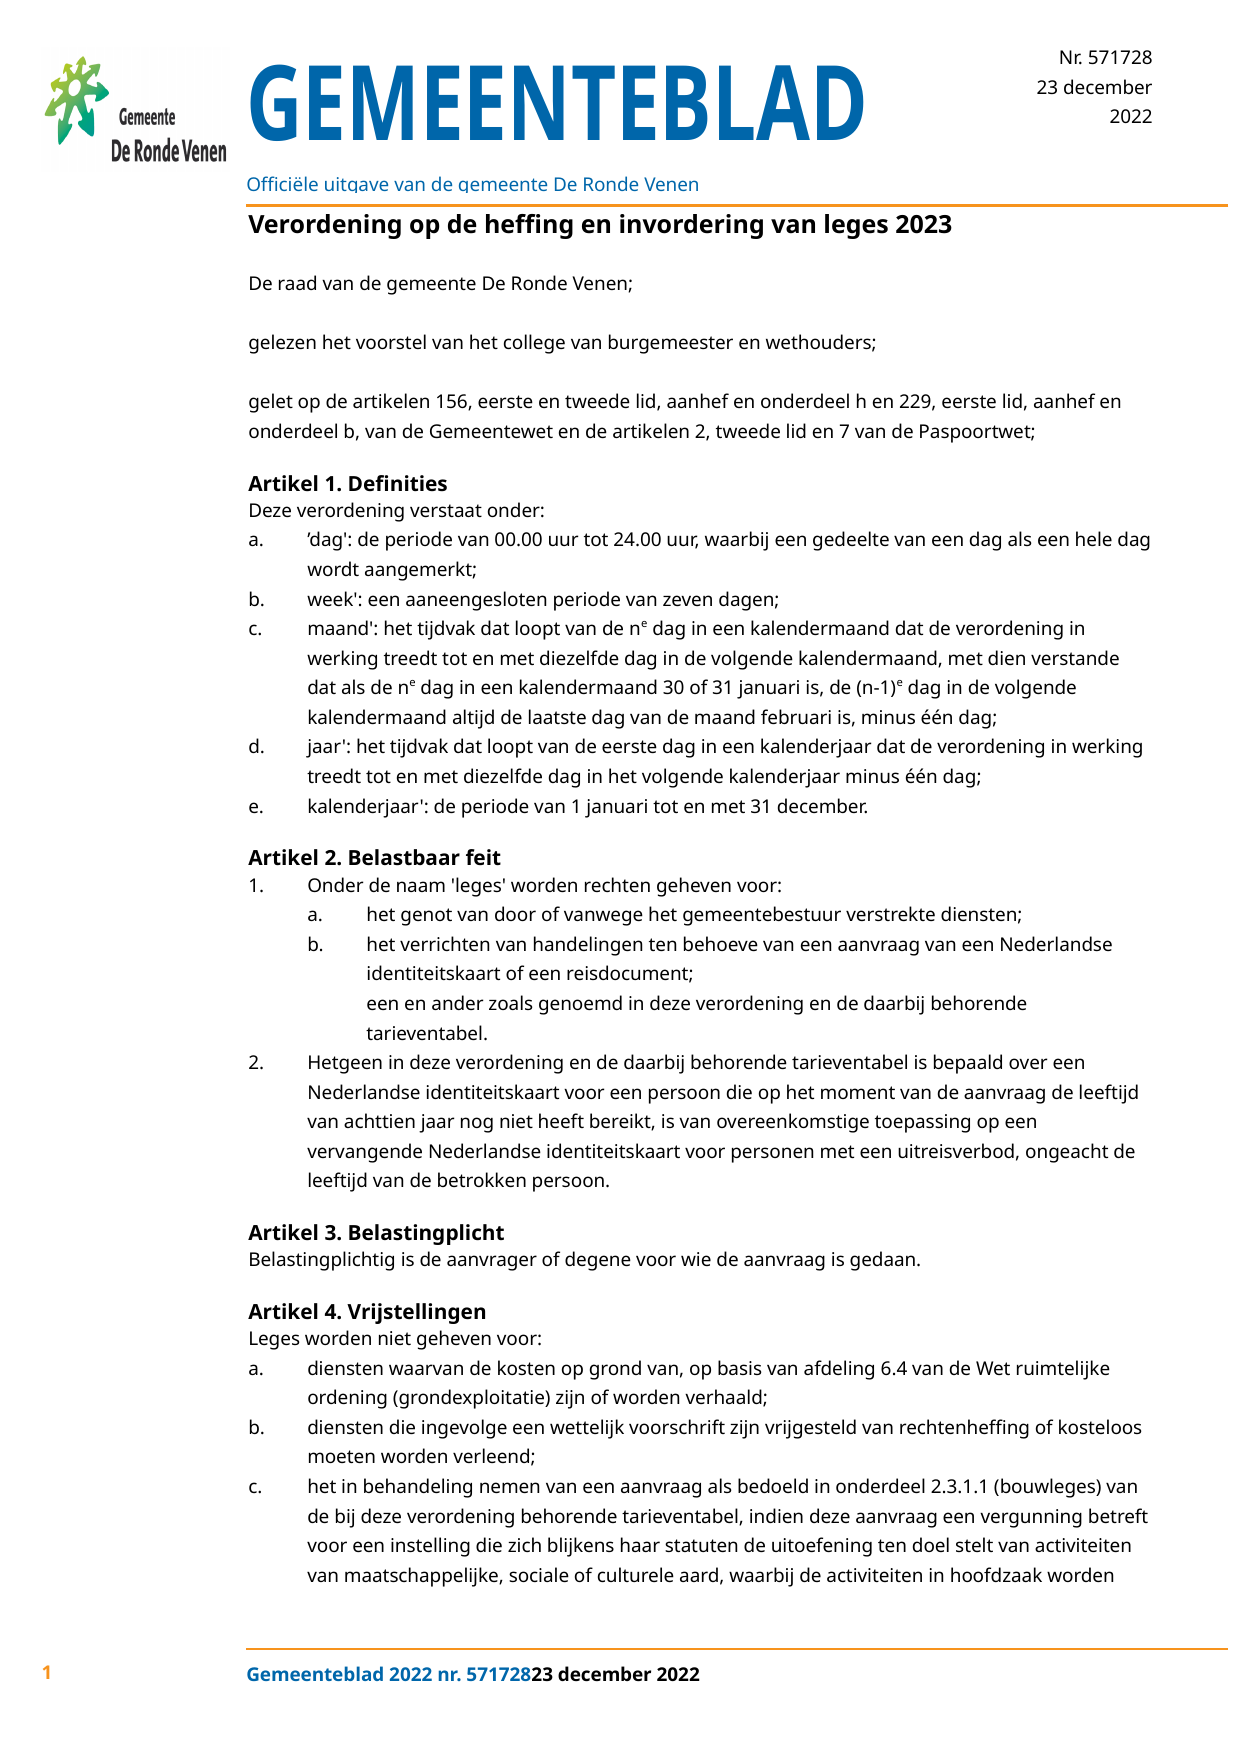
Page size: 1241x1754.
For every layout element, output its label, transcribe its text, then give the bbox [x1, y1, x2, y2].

list ’dag': de periode van 00.00 uur tot 24.00 uur, waarbij een gedeelte van een dag als een hele dag wordt aangemerkt; [248, 527, 1152, 582]
list diensten waarvan de kosten op grond van, op basis van afdeling 6.4 van de Wet ruimtelijke ordening (grondexploitatie) zijn of worden verhaald; [248, 1355, 1152, 1410]
text Artikel 1. Definities [248, 469, 1152, 497]
list het in behandeling nemen van een aanvraag als bedoeld in onderdeel 2.3.1.1 (bouwleges) van de bij deze verordening behorende tarieventabel, indien deze aanvraag een vergunning betreft voor een instelling die zich blijkens haar statuten de uitoefening ten doel stelt van activiteiten van maatschappelijke, sociale of culturele aard, waarbij de activiteiten in hoofdzaak worden [248, 1473, 1152, 1588]
text Artikel 2. Belastbaar feit [248, 843, 1152, 872]
list het genot van door of vanwege het gemeentebestuur verstrekte diensten; [307, 901, 1152, 927]
list een en ander zoals genoemd in deze verordening en de daarbij behorende tarieventabel. [307, 990, 1152, 1045]
list het verrichten van handelingen ten behoeve van een aanvraag van een Nederlandse identiteitskaart of een reisdocument; [307, 931, 1152, 986]
text Deze verordening verstaat onder: [248, 497, 1152, 523]
text Leges worden niet geheven voor: [248, 1325, 1152, 1351]
list jaar': het tijdvak dat loopt van de eerste dag in een kalenderjaar dat de verordening in werking treedt tot en met diezelfde dag in het volgende kalenderjaar minus één dag; [248, 734, 1152, 789]
text gelet op de artikelen 156, eerste en tweede lid, aanhef en onderdeel h en 229, eerste lid, aanhef en onderdeel b, van de Gemeentewet en de artikelen 2, tweede lid en 7 van de Paspoortwet; [248, 389, 1152, 444]
list kalenderjaar': de periode van 1 januari tot en met 31 december. [248, 793, 1152, 819]
text Artikel 4. Vrijstellingen [248, 1297, 1152, 1325]
text De raad van de gemeente De Ronde Venen; [248, 270, 1152, 296]
list Onder de naam 'leges' worden rechten geheven voor: [248, 872, 1152, 897]
list maand': het tijdvak dat loopt van de ne dag in een kalendermaand dat de verordening in werking treedt tot en met diezelfde dag in de volgende kalendermaand, met dien verstande dat als de ne dag in een kalendermaand 30 of 31 januari is, de (n-1)e dag in de volgende kalendermaand altijd de laatste dag van de maand februari is, minus één dag; [248, 615, 1152, 730]
list Hetgeen in deze verordening en de daarbij behorende tarieventabel is bepaald over een Nederlandse identiteitskaart voor een persoon die op het moment van de aanvraag de leeftijd van achttien jaar nog niet heeft bereikt, is van overeenkomstige toepassing op een vervangende Nederlandse identiteitskaart voor personen met een uitreisverbod, ongeacht de leeftijd van de betrokken persoon. [248, 1049, 1152, 1193]
list week': een aaneengesloten periode van zeven dagen; [248, 586, 1152, 612]
text Verordening op de heffing en invordering van leges 2023 [248, 207, 1152, 241]
text Belastingplichtig is de aanvrager of degene voor wie de aanvraag is gedaan. [248, 1246, 1152, 1272]
picture [41, 47, 231, 172]
text Artikel 3. Belastingplicht [248, 1218, 1152, 1246]
list diensten die ingevolge een wettelijk voorschrift zijn vrijgesteld van rechtenheffing of kosteloos moeten worden verleend; [248, 1414, 1152, 1469]
text gelezen het voorstel van het college van burgemeester en wethouders; [248, 329, 1152, 355]
